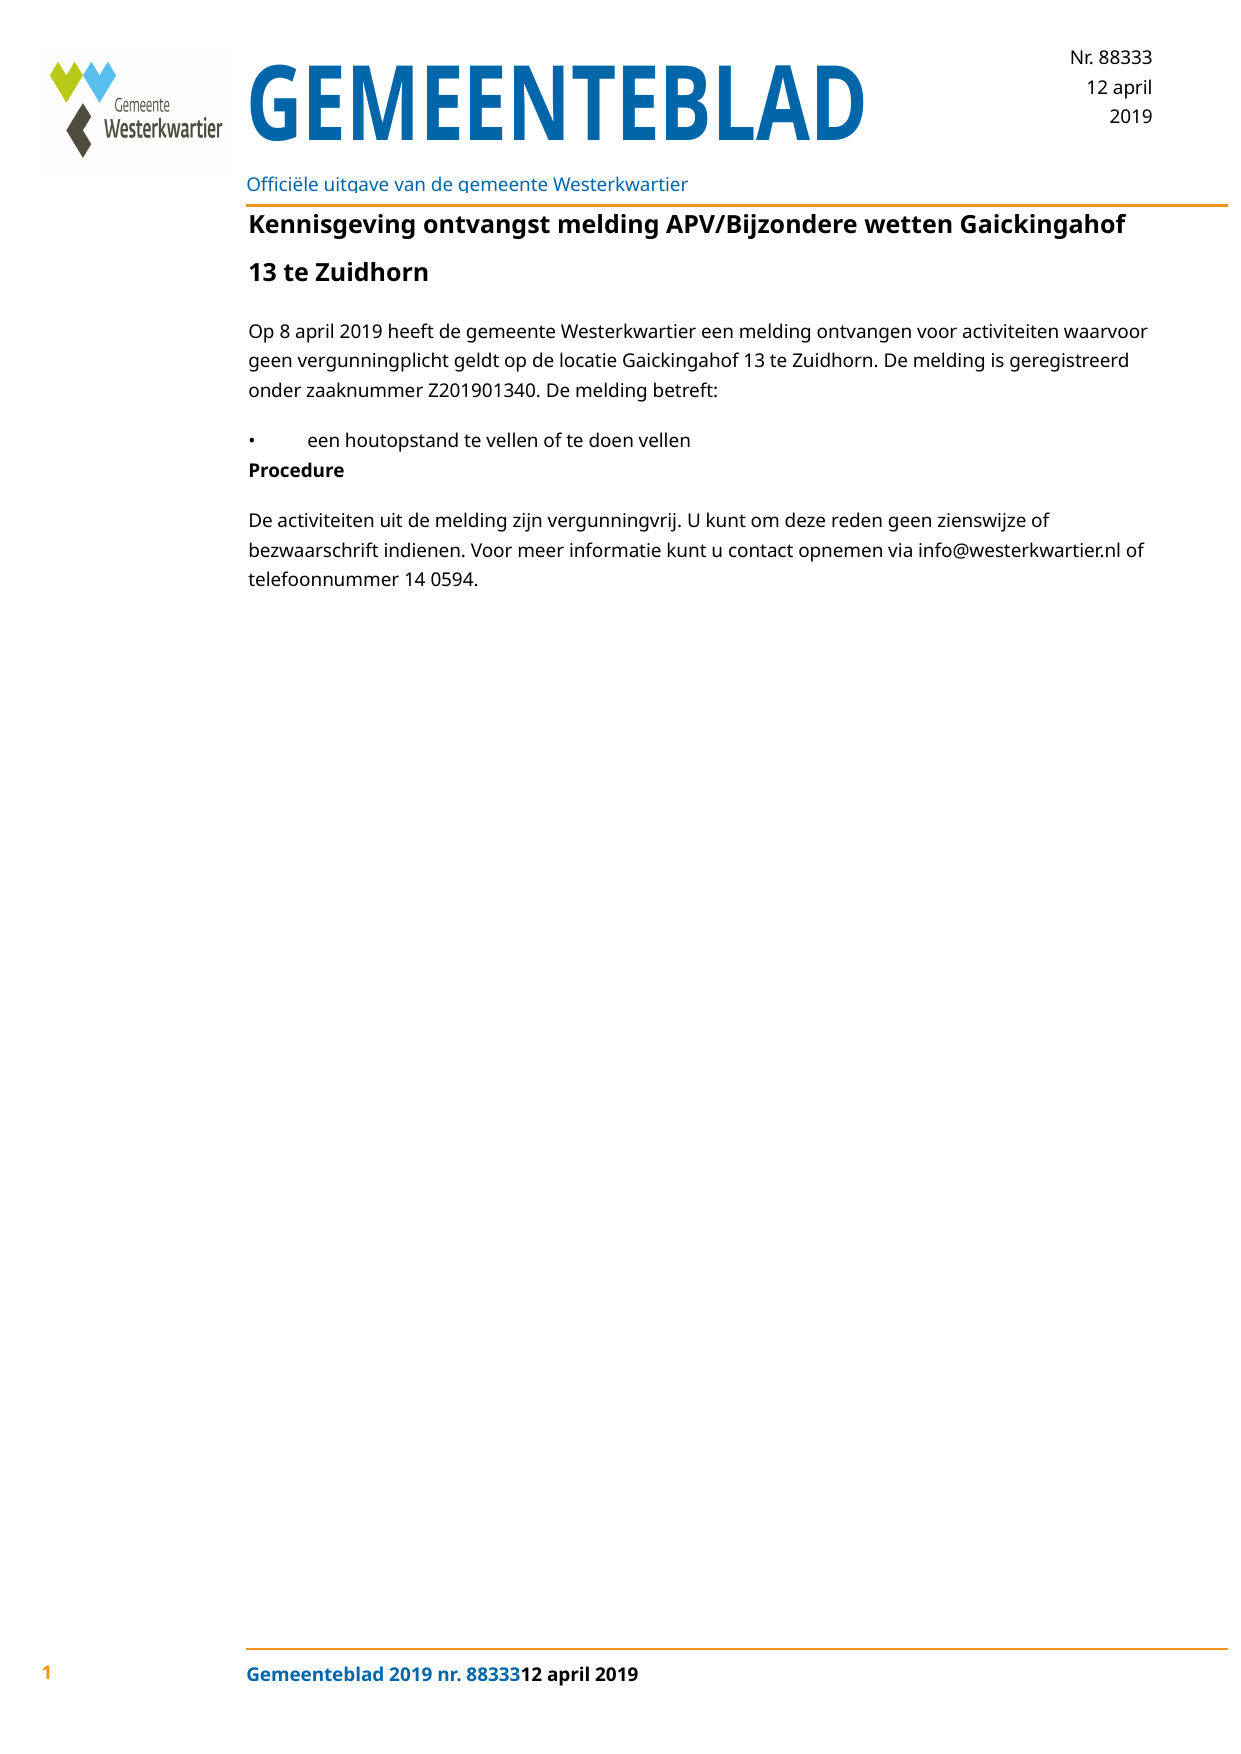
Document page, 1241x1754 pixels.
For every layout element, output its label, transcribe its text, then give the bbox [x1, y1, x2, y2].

list een houtopstand te vellen of te doen vellen [248, 427, 1152, 453]
picture [41, 47, 231, 172]
text Op 8 april 2019 heeft de gemeente Westerkwartier een melding ontvangen voor activiteiten waarvoor geen vergunningplicht geldt op de locatie Gaickingahof 13 te Zuidhorn. De melding is geregistreerd onder zaaknummer Z201901340. De melding betreft: [248, 318, 1152, 403]
text Procedure [248, 457, 1152, 483]
text Kennisgeving ontvangst melding APV/Bijzondere wetten Gaickingahof 13 te Zuidhorn [248, 207, 1152, 288]
text De activiteiten uit de melding zijn vergunningvrij. U kunt om deze reden geen zienswijze of bezwaarschrift indienen. Voor meer informatie kunt u contact opnemen via info@westerkwartier.nl of telefoonnummer 14 0594. [248, 507, 1152, 592]
